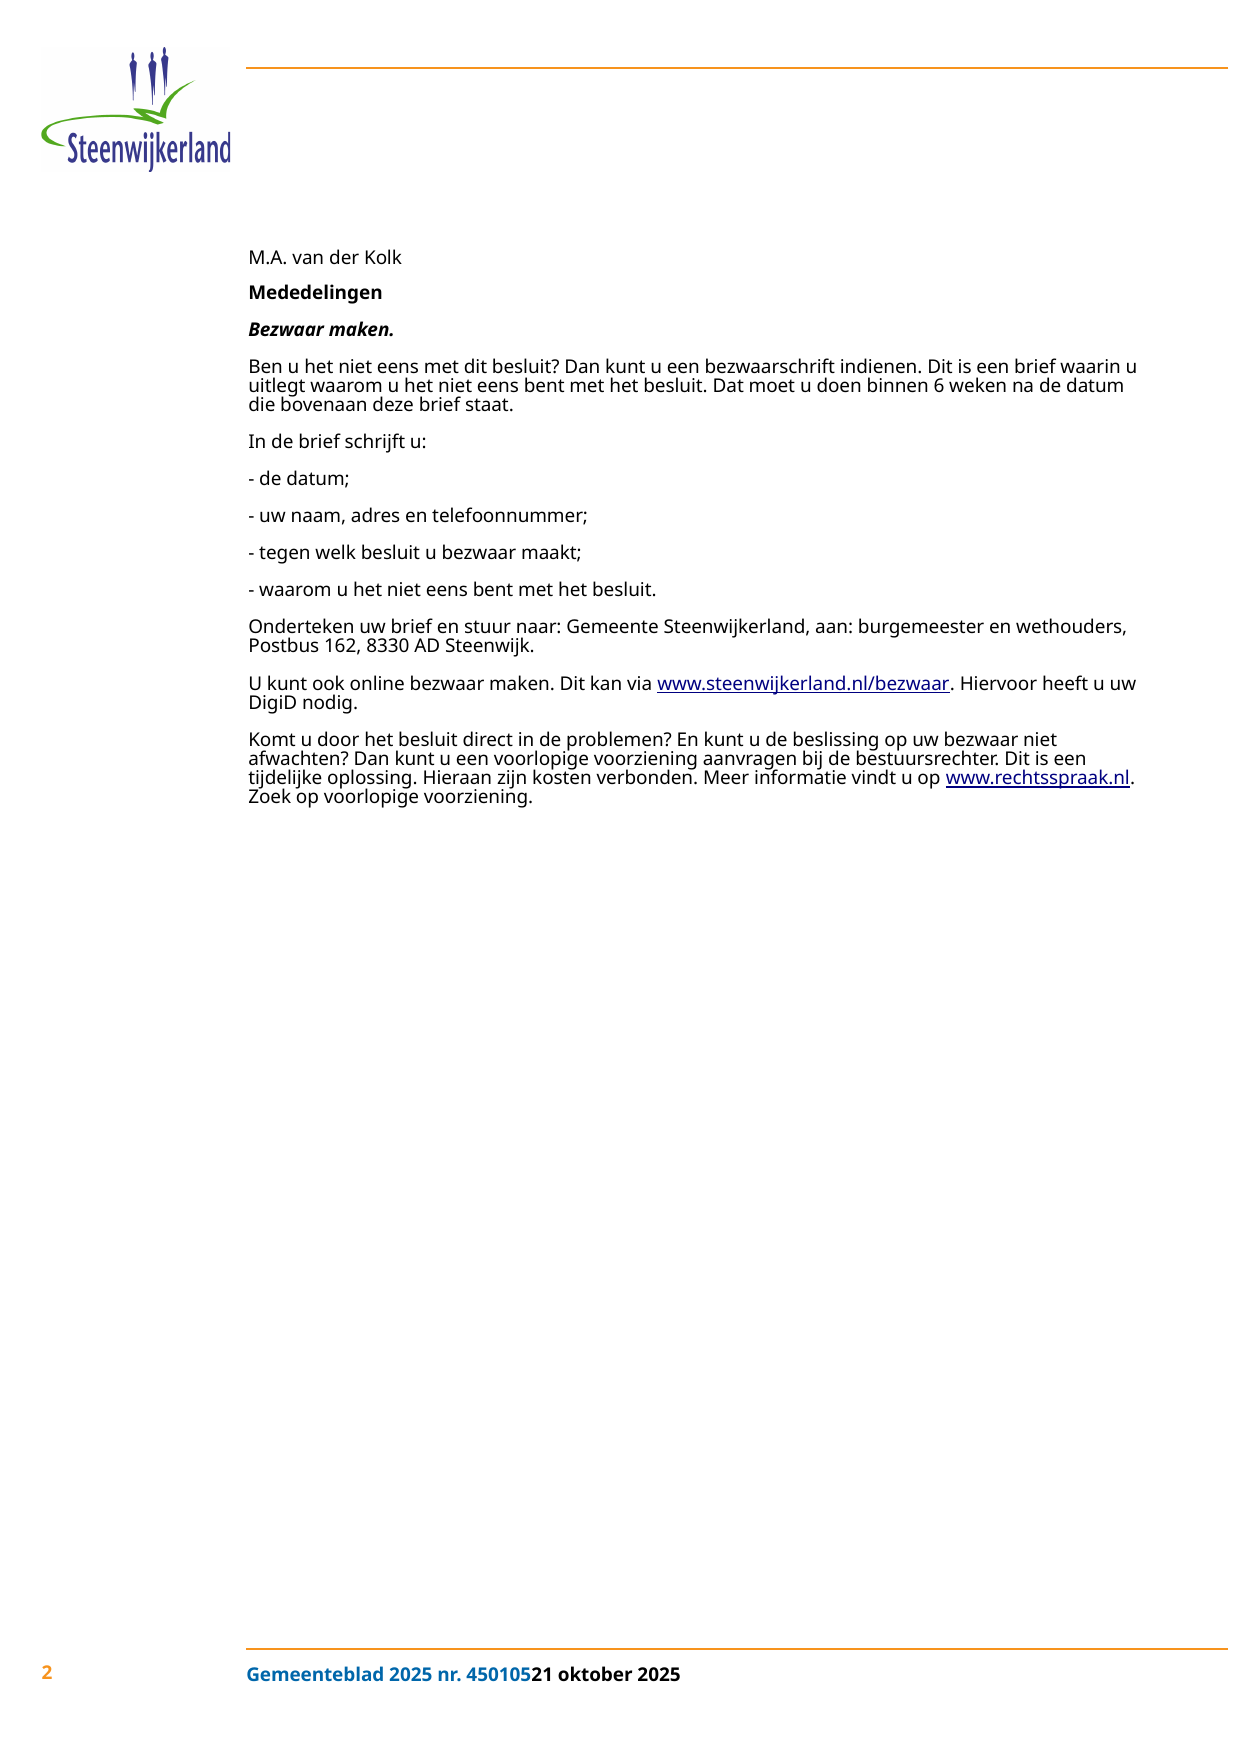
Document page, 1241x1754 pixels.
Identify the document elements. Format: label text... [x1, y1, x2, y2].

text In de brief schrijft u: [248, 433, 1152, 453]
picture [41, 47, 231, 172]
text - waarom u het niet eens bent met het besluit. [248, 581, 1152, 601]
text Bezwaar maken. [248, 321, 1152, 340]
text U kunt ook online bezwaar maken. Dit kan via www.steenwijkerland.nl/bezwaar. Hiervoor heeft u uw DigiD nodig. [248, 674, 1152, 713]
text - uw naam, adres en telefoonnummer; [248, 507, 1152, 527]
text Mededelingen [248, 284, 1152, 303]
text M.A. van der Kolk [248, 244, 1152, 270]
text - tegen welk besluit u bezwaar maakt; [248, 544, 1152, 563]
text Komt u door het besluit direct in de problemen? En kunt u de beslissing op uw bezwaar niet afwachten? Dan kunt u een voorlopige voorziening aanvragen bij de bestuursrechter. Dit is een tijdelijke oplossing. Hieraan zijn kosten verbonden. Meer informatie vindt u op www.rechtsspraak.nl. Zoek op voorlopige voorziening. [248, 731, 1152, 808]
text Onderteken uw brief en stuur naar: Gemeente Steenwijkerland, aan: burgemeester en wethouders, Postbus 162, 8330 AD Steenwijk. [248, 618, 1152, 657]
text Ben u het niet eens met dit besluit? Dan kunt u een bezwaarschrift indienen. Dit is een brief waarin u uitlegt waarom u het niet eens bent met het besluit. Dat moet u doen binnen 6 weken na de datum die bovenaan deze brief staat. [248, 358, 1152, 416]
text - de datum; [248, 470, 1152, 489]
